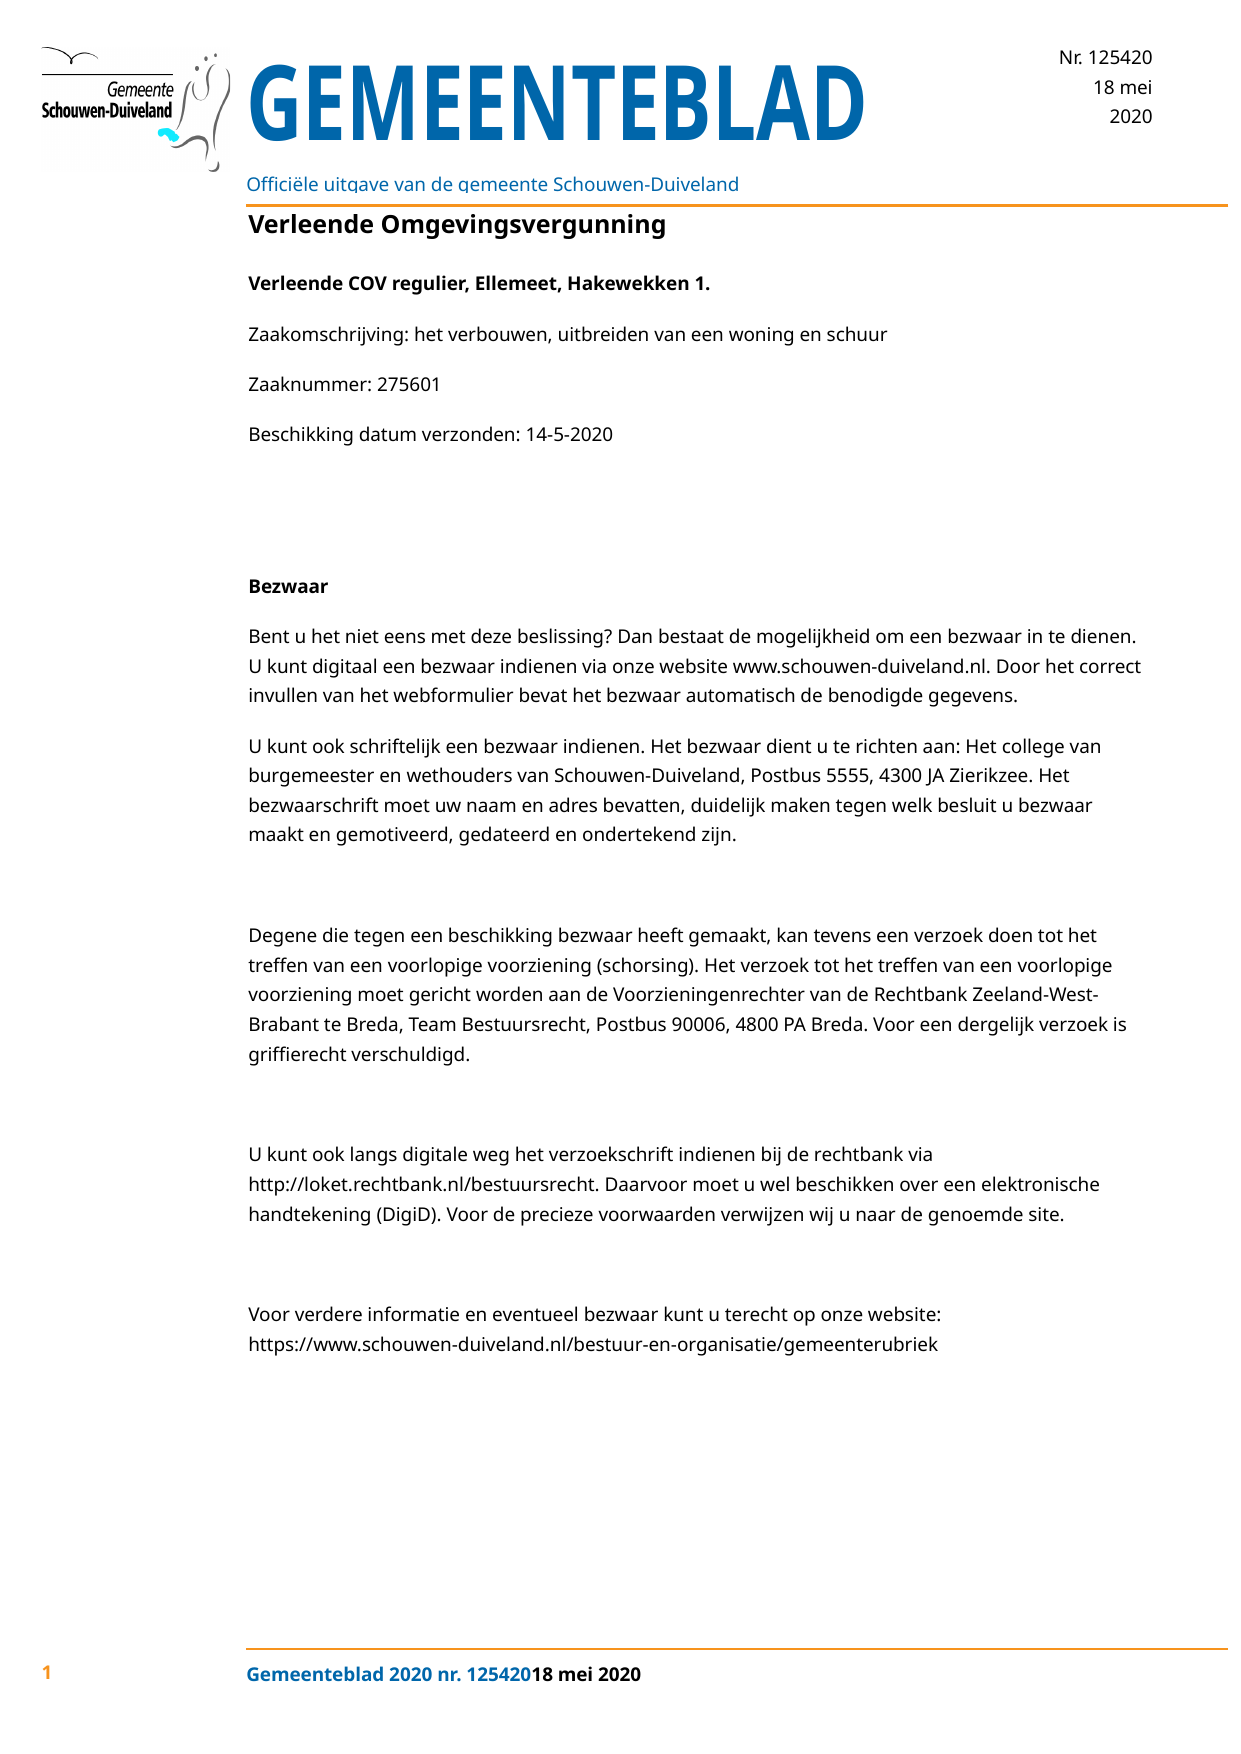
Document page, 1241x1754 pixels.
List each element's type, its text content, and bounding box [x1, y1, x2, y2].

text U kunt ook langs digitale weg het verzoekschrift indienen bij de rechtbank via http://loket.rechtbank.nl/bestuursrecht. Daarvoor moet u wel beschikken over een elektronische handtekening (DigiD). Voor de precieze voorwaarden verwijzen wij u naar de genoemde site. [248, 1142, 1152, 1226]
picture [41, 47, 231, 172]
text Degene die tegen een beschikking bezwaar heeft gemaakt, kan tevens een verzoek doen tot het treffen van een voorlopige voorziening (schorsing). Het verzoek tot het treffen van een voorlopige voorziening moet gericht worden aan de Voorzieningenrechter van de Rechtbank Zeeland-West-Brabant te Breda, Team Bestuursrecht, Postbus 90006, 4800 PA Breda. Voor een dergelijk verzoek is griffierecht verschuldigd. [248, 922, 1152, 1066]
text Bezwaar [248, 573, 1152, 598]
text U kunt ook schriftelijk een bezwaar indienen. Het bezwaar dient u te richten aan: Het college van burgemeester en wethouders van Schouwen-Duiveland, Postbus 5555, 4300 JA Zierikzee. Het bezwaarschrift moet uw naam en adres bevatten, duidelijk maken tegen welk besluit u bezwaar maakt en gemotiveerd, gedateerd en ondertekend zijn. [248, 733, 1152, 847]
text Zaaknummer: 275601 [248, 371, 1152, 397]
text Beschikking datum verzonden: 14-5-2020 [248, 422, 1152, 447]
text Bent u het niet eens met deze beslissing? Dan bestaat de mogelijkheid om een bezwaar in te dienen. U kunt digitaal een bezwaar indienen via onze website www.schouwen-duiveland.nl. Door het correct invullen van het webformulier bevat het bezwaar automatisch de benodigde gegevens. [248, 623, 1152, 708]
text Zaakomschrijving: het verbouwen, uitbreiden van een woning en schuur [248, 321, 1152, 346]
text Verleende Omgevingsvergunning [248, 207, 1152, 241]
text Voor verdere informatie en eventueel bezwaar kunt u terecht op onze website: https://www.schouwen-duiveland.nl/bestuur-en-organisatie/gemeenterubriek [248, 1302, 1152, 1357]
text Verleende COV regulier, Ellemeet, Hakewekken 1. [248, 270, 1152, 296]
